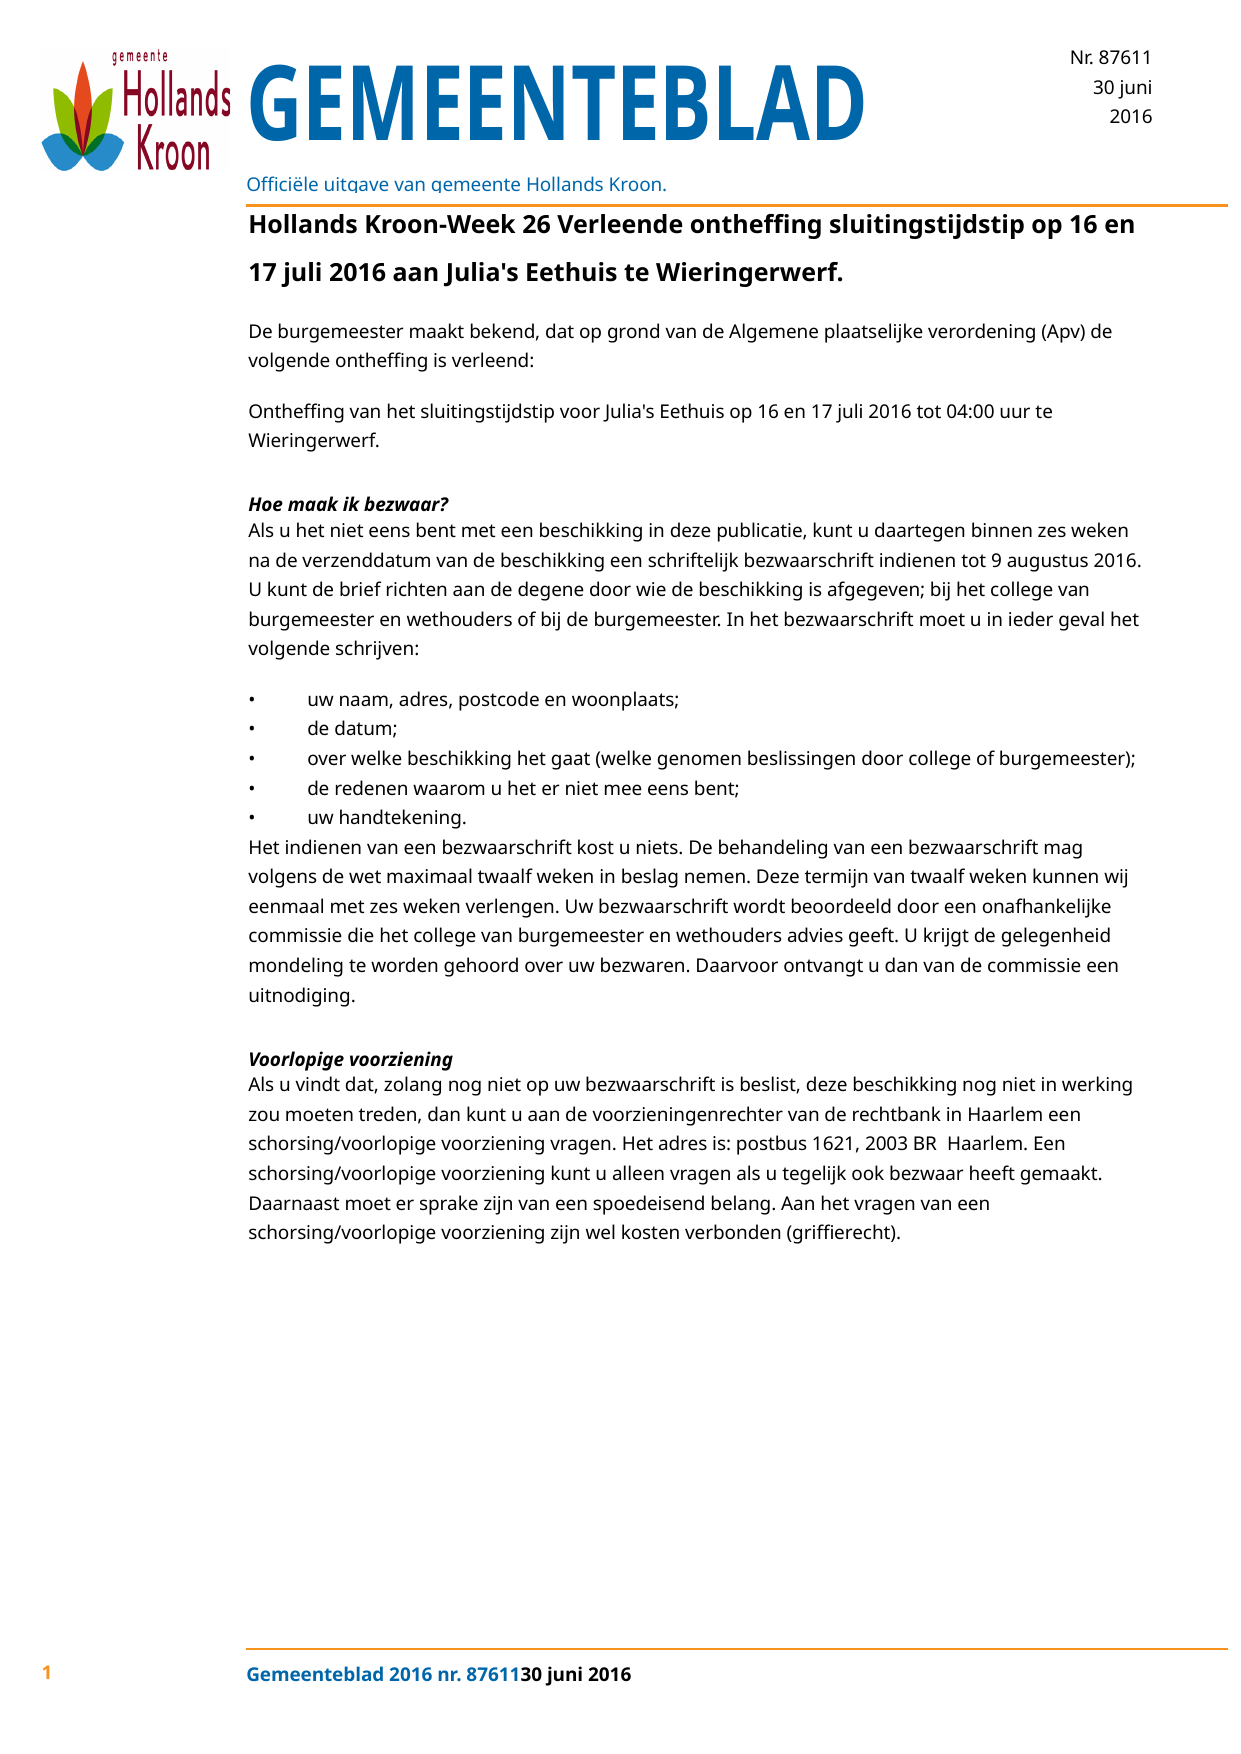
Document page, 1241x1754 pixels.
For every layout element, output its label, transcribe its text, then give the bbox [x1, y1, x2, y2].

list de datum; [248, 716, 1152, 741]
list uw naam, adres, postcode en woonplaats; [248, 686, 1152, 712]
picture [41, 47, 231, 172]
text Hoe maak ik bezwaar? [248, 491, 1152, 517]
list over welke beschikking het gaat (welke genomen beslissingen door college of burgemeester); [248, 745, 1152, 771]
text Hollands Kroon-Week 26 Verleende ontheffing sluitingstijdstip op 16 en 17 juli 2016 aan Julia's Eethuis te Wieringerwerf. [248, 207, 1152, 288]
text Ontheffing van het sluitingstijdstip voor Julia's Eethuis op 16 en 17 juli 2016 tot 04:00 uur te Wieringerwerf. [248, 398, 1152, 453]
text Het indienen van een bezwaarschrift kost u niets. De behandeling van een bezwaarschrift mag volgens de wet maximaal twaalf weken in beslag nemen. Deze termijn van twaalf weken kunnen wij eenmaal met zes weken verlengen. Uw bezwaarschrift wordt beoordeeld door een onafhankelijke commissie die het college van burgemeester en wethouders advies geeft. U krijgt de gelegenheid mondeling te worden gehoord over uw bezwaren. Daarvoor ontvangt u dan van de commissie een uitnodiging. [248, 834, 1152, 1007]
text Voorlopige voorziening [248, 1046, 1152, 1071]
list de redenen waarom u het er niet mee eens bent; [248, 775, 1152, 800]
text Als u vindt dat, zolang nog niet op uw bezwaarschrift is beslist, deze beschikking nog niet in werking zou moeten treden, dan kunt u aan de voorzieningenrechter van de rechtbank in Haarlem een schorsing/voorlopige voorziening vragen. Het adres is: postbus 1621, 2003 BR Haarlem. Een schorsing/voorlopige voorziening kunt u alleen vragen als u tegelijk ook bezwaar heeft gemaakt. Daarnaast moet er sprake zijn van een spoedeisend belang. Aan het vragen van een schorsing/voorlopige voorziening zijn wel kosten verbonden (griffierecht). [248, 1071, 1152, 1245]
text De burgemeester maakt bekend, dat op grond van de Algemene plaatselijke verordening (Apv) de volgende ontheffing is verleend: [248, 318, 1152, 373]
text Als u het niet eens bent met een beschikking in deze publicatie, kunt u daartegen binnen zes weken na de verzenddatum van de beschikking een schriftelijk bezwaarschrift indienen tot 9 augustus 2016. U kunt de brief richten aan de degene door wie de beschikking is afgegeven; bij het college van burgemeester en wethouders of bij de burgemeester. In het bezwaarschrift moet u in ieder geval het volgende schrijven: [248, 517, 1152, 661]
list uw handtekening. [248, 804, 1152, 830]
